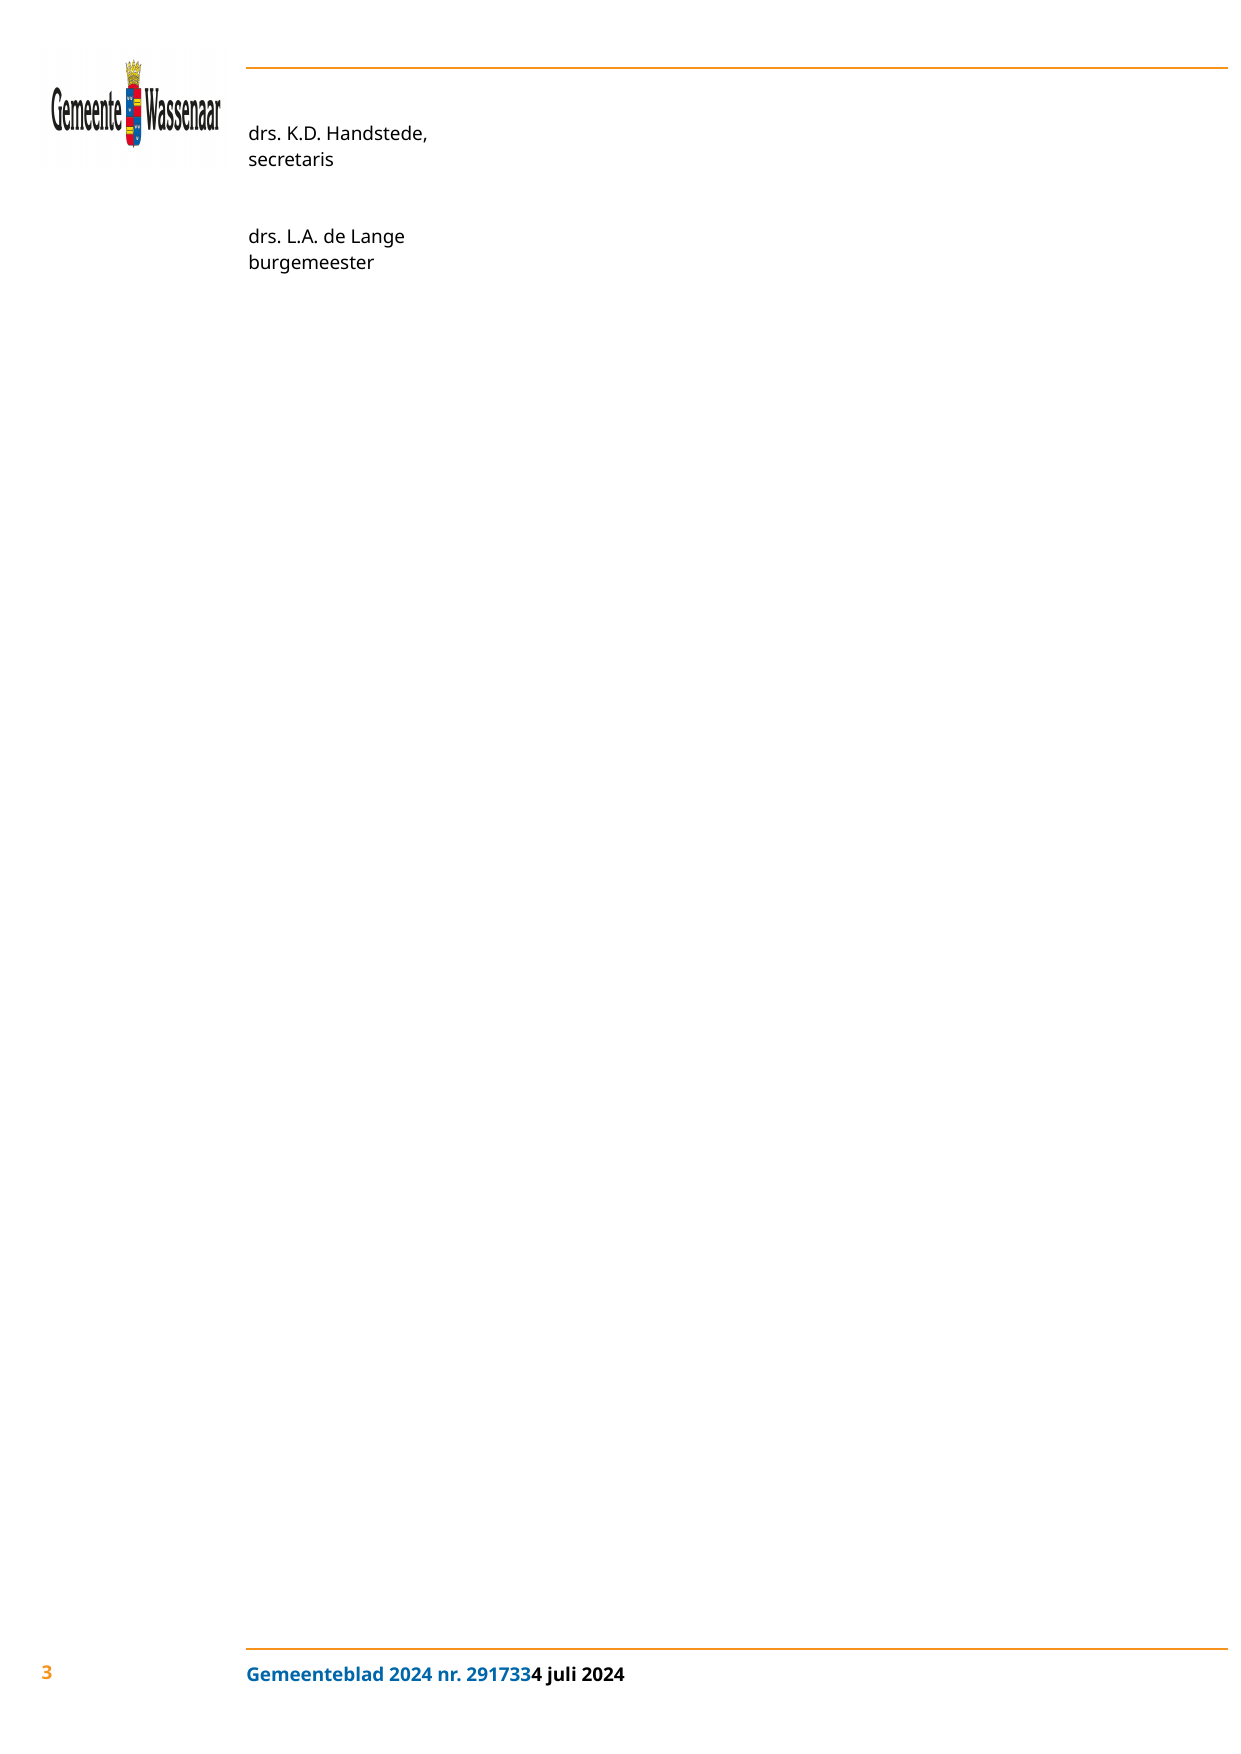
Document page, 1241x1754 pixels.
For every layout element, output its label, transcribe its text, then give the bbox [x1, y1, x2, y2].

picture [41, 47, 231, 172]
text burgemeester [248, 249, 1152, 275]
text drs. L.A. de Lange [248, 223, 1152, 249]
text secretaris [248, 146, 1152, 172]
text drs. K.D. Handstede, [248, 121, 1152, 146]
